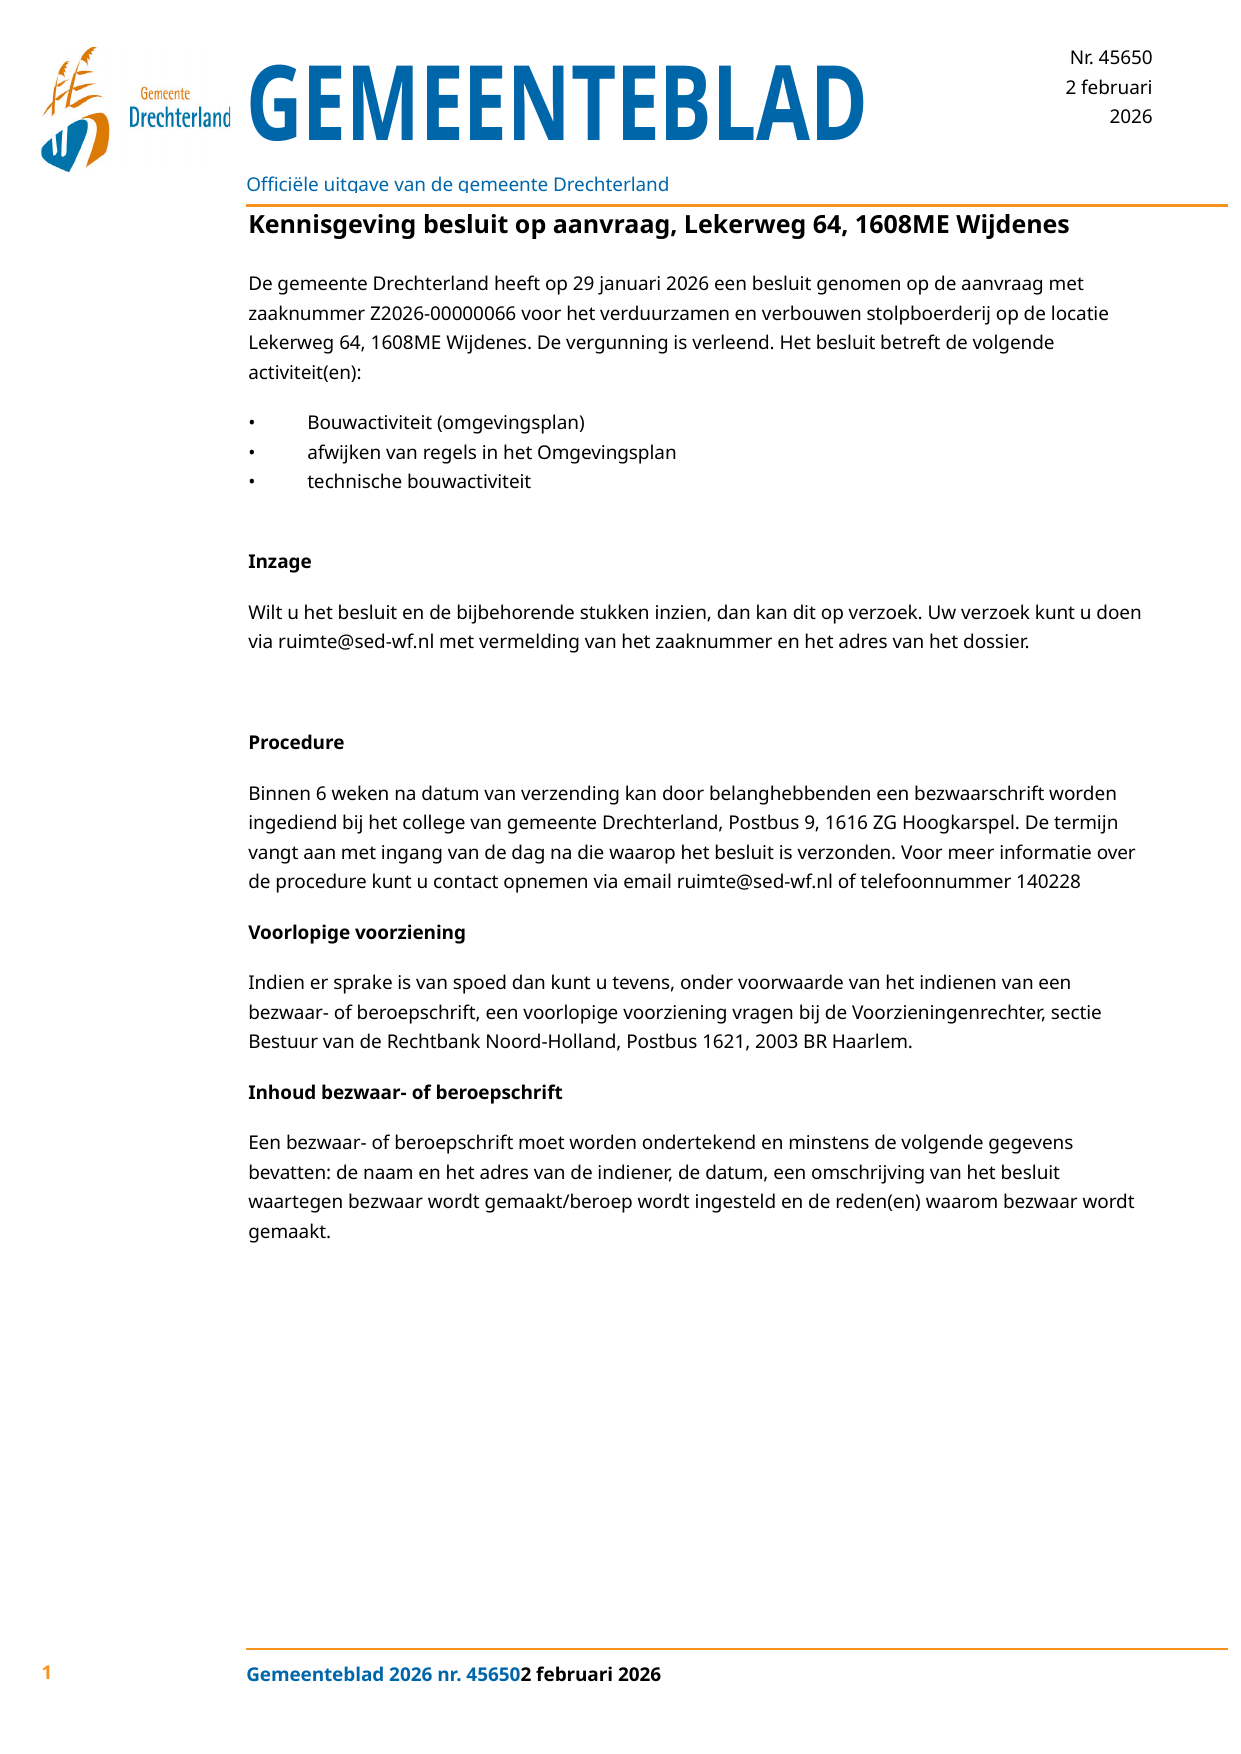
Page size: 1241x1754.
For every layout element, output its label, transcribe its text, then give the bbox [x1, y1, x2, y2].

list technische bouwactiviteit [248, 469, 1152, 494]
picture [41, 158, 64, 172]
text Procedure [248, 729, 1152, 755]
text Een bezwaar- of beroepschrift moet worden ondertekend en minstens de volgende gegevens bevatten: de naam en het adres van de indiener, de datum, een omschrijving van het besluit waartegen bezwaar wordt gemaakt/beroep wordt ingesteld en de reden(en) waarom bezwaar wordt gemaakt. [248, 1129, 1152, 1244]
text Kennisgeving besluit op aanvraag, Lekerweg 64, 1608ME Wijdenes [248, 207, 1152, 241]
text Inzage [248, 549, 1152, 574]
text Inhoud bezwaar- of beroepschrift [248, 1079, 1152, 1105]
text Wilt u het besluit en de bijbehorende stukken inzien, dan kan dit op verzoek. Uw verzoek kunt u doen via ruimte@sed-wf.nl met vermelding van het zaaknummer en het adres van het dossier. [248, 599, 1152, 654]
list Bouwactiviteit (omgevingsplan) [248, 409, 1152, 435]
picture [226, 115, 231, 124]
text De gemeente Drechterland heeft op 29 januari 2026 een besluit genomen op de aanvraag met zaaknummer Z2026-00000066 voor het verduurzamen en verbouwen stolpboerderij op de locatie Lekerweg 64, 1608ME Wijdenes. De vergunning is verleend. Het besluit betreft de volgende activiteit(en): [248, 270, 1152, 385]
picture [41, 47, 231, 172]
text Indien er sprake is van spoed dan kunt u tevens, onder voorwaarde van het indienen van een bezwaar- of beroepschrift, een voorlopige voorziening vragen bij de Voorzieningenrechter, sectie Bestuur van de Rechtbank Noord-Holland, Postbus 1621, 2003 BR Haarlem. [248, 969, 1152, 1054]
list afwijken van regels in het Omgevingsplan [248, 439, 1152, 465]
text Binnen 6 weken na datum van verzending kan door belanghebbenden een bezwaarschrift worden ingediend bij het college van gemeente Drechterland, Postbus 9, 1616 ZG Hoogkarspel. De termijn vangt aan met ingang van de dag na die waarop het besluit is verzonden. Voor meer informatie over de procedure kunt u contact opnemen via email ruimte@sed-wf.nl of telefoonnummer 140228 [248, 780, 1152, 894]
text Voorlopige voorziening [248, 919, 1152, 945]
